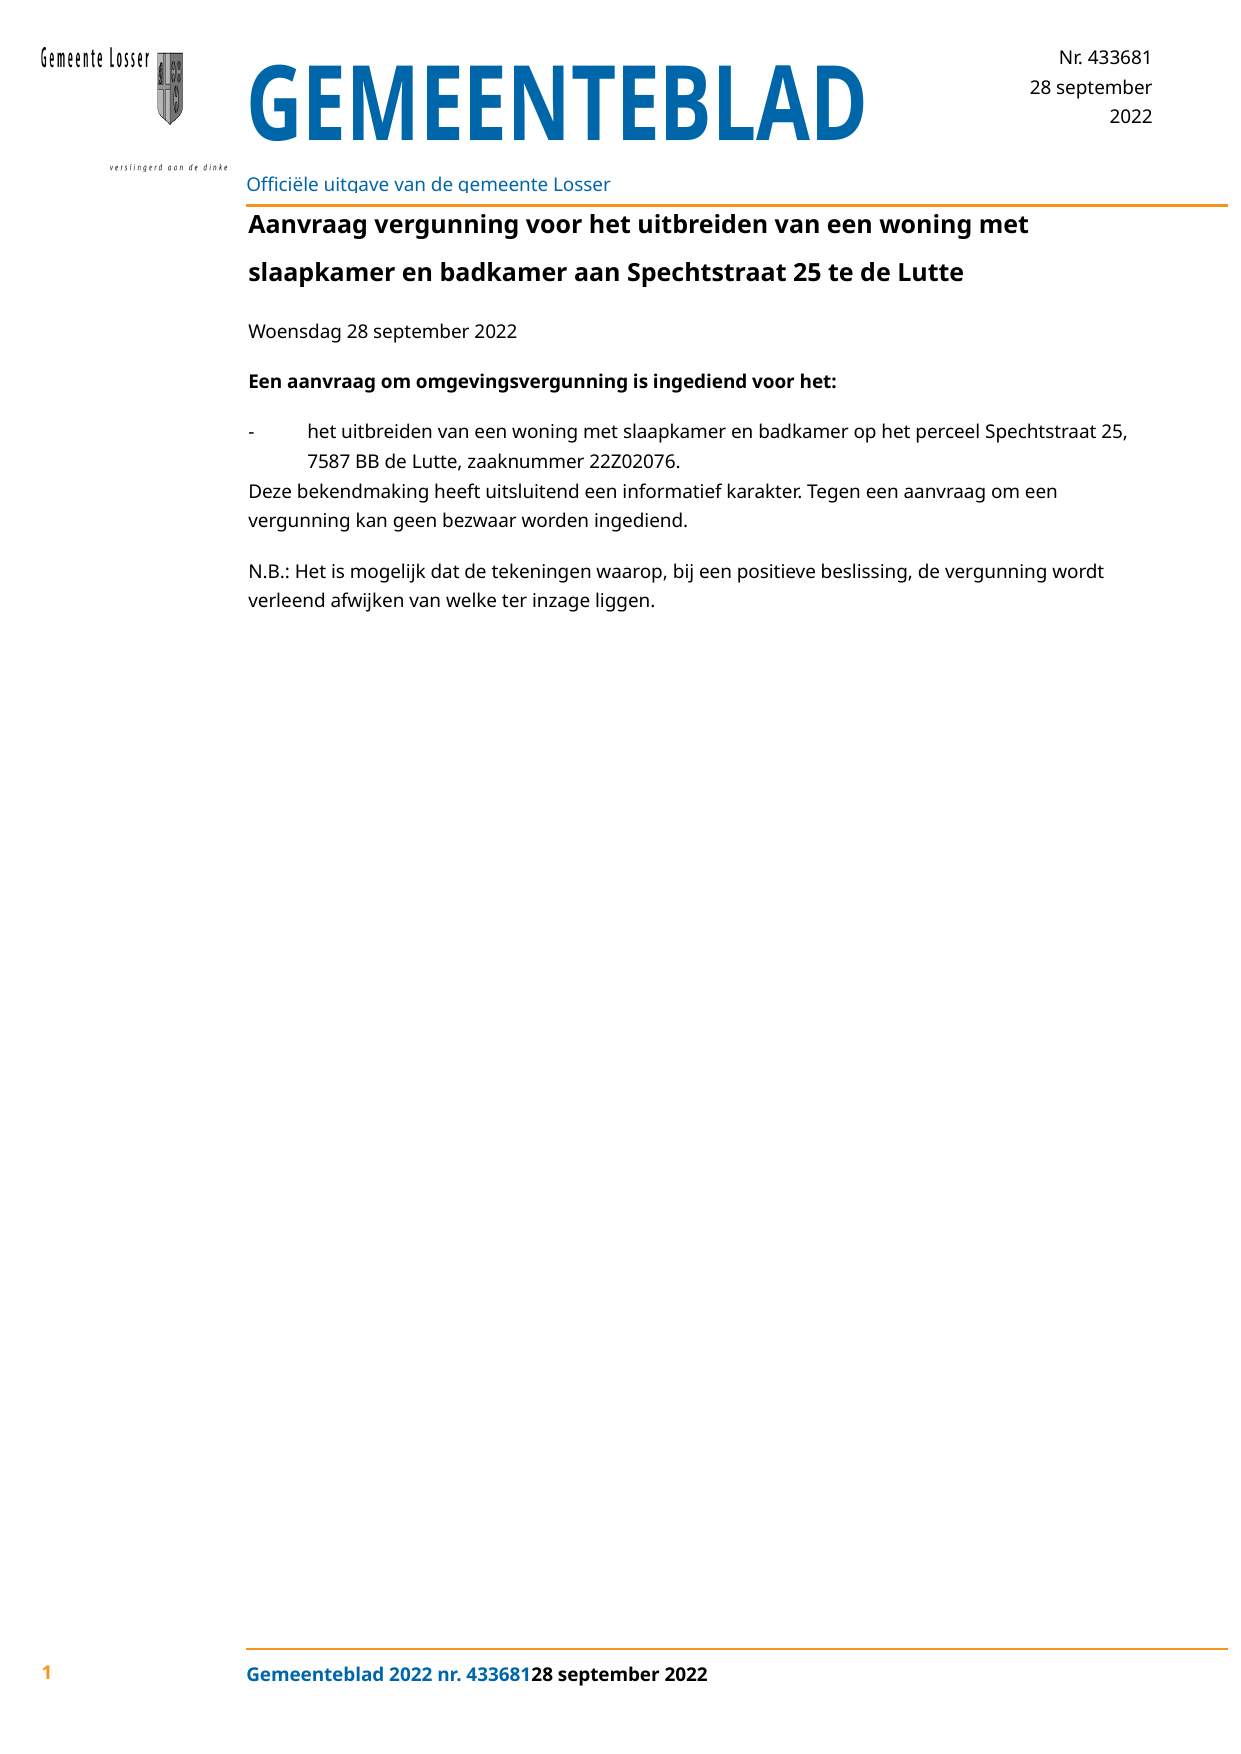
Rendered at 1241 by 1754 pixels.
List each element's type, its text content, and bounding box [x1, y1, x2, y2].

text Woensdag 28 september 2022 [248, 318, 1152, 344]
text Een aanvraag om omgevingsvergunning is ingediend voor het: [248, 368, 1152, 394]
text Deze bekendmaking heeft uitsluitend een informatief karakter. Tegen een aanvraag om een vergunning kan geen bezwaar worden ingediend. [248, 478, 1152, 533]
text N.B.: Het is mogelijk dat de tekeningen waarop, bij een positieve beslissing, de vergunning wordt verleend afwijken van welke ter inzage liggen. [248, 558, 1152, 613]
text Aanvraag vergunning voor het uitbreiden van een woning met slaapkamer en badkamer aan Spechtstraat 25 te de Lutte [248, 207, 1152, 288]
picture [41, 47, 231, 172]
list het uitbreiden van een woning met slaapkamer en badkamer op het perceel Spechtstraat 25, 7587 BB de Lutte, zaaknummer 22Z02076. [248, 419, 1152, 474]
